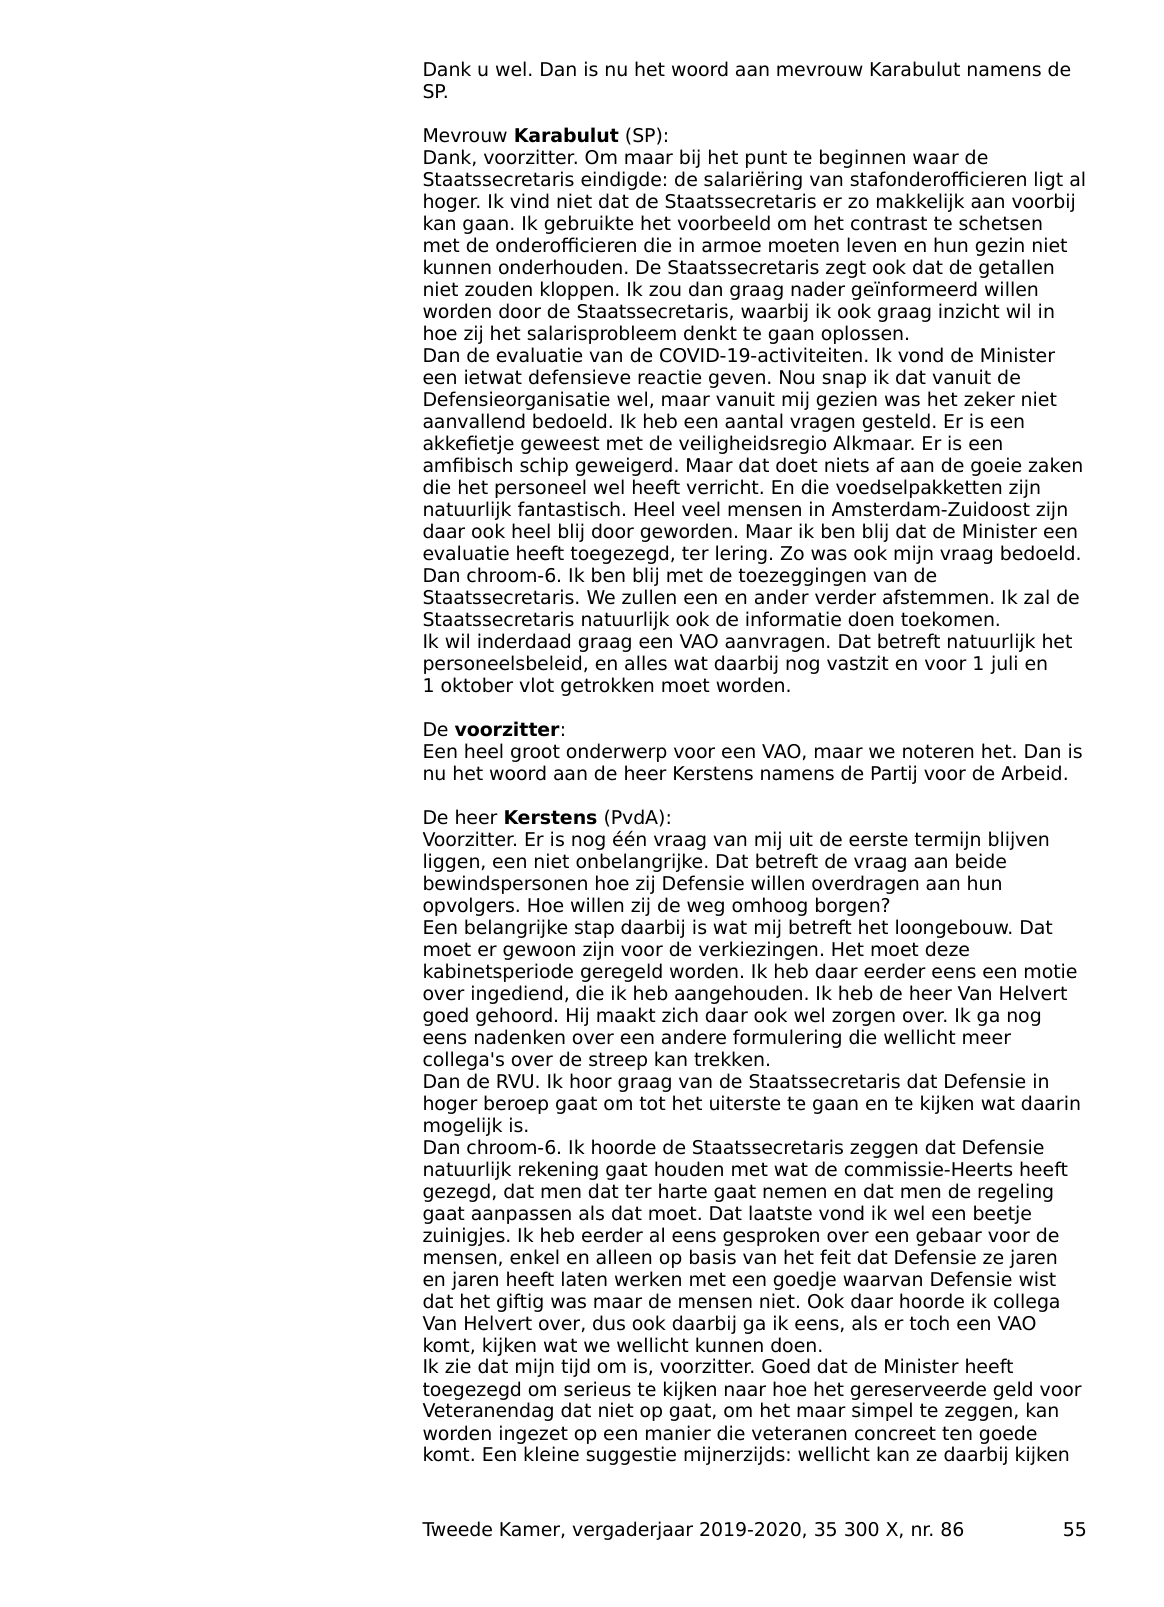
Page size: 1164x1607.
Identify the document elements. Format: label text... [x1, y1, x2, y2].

text Dan de evaluatie van de COVID-19-activiteiten. Ik vond de Minister een ietwat defensieve reactie geven. Nou snap ik dat vanuit de Defensieorganisatie wel, maar vanuit mij gezien was het zeker niet aanvallend bedoeld. Ik heb een aantal vragen gesteld. Er is een akkefietje geweest met de veiligheidsregio Alkmaar. Er is een amfibisch schip geweigerd. Maar dat doet niets af aan de goeie zaken die het personeel wel heeft verricht. En die voedselpakketten zijn natuurlijk fantastisch. Heel veel mensen in Amsterdam-Zuidoost zijn daar ook heel blij door geworden. Maar ik ben blij dat de Minister een evaluatie heeft toegezegd, ter lering. Zo was ook mijn vraag bedoeld. [422, 345, 1087, 565]
text Dank, voorzitter. Om maar bij het punt te beginnen waar de Staatssecretaris eindigde: de salariëring van stafonderofficieren ligt al hoger. Ik vind niet dat de Staatssecretaris er zo makkelijk aan voorbij kan gaan. Ik gebruikte het voorbeeld om het contrast te schetsen met de onderofficieren die in armoe moeten leven en hun gezin niet kunnen onderhouden. De Staatssecretaris zegt ook dat de getallen niet zouden kloppen. Ik zou dan graag nader geïnformeerd willen worden door de Staatssecretaris, waarbij ik ook graag inzicht wil in hoe zij het salarisprobleem denkt te gaan oplossen. [422, 147, 1087, 345]
text De voorzitter: [422, 719, 1087, 741]
text Ik zie dat mijn tijd om is, voorzitter. Goed dat de Minister heeft toegezegd om serieus te kijken naar hoe het gereserveerde geld voor Veteranendag dat niet op gaat, om het maar simpel te zeggen, kan worden ingezet op een manier die veteranen concreet ten goede komt. Een kleine suggestie mijnerzijds: wellicht kan ze daarbij kijken [422, 1356, 1087, 1466]
text Een heel groot onderwerp voor een VAO, maar we noteren het. Dan is nu het woord aan de heer Kerstens namens de Partij voor de Arbeid. [422, 741, 1087, 785]
text Dan chroom-6. Ik ben blij met de toezeggingen van de Staatssecretaris. We zullen een en ander verder afstemmen. Ik zal de Staatssecretaris natuurlijk ook de informatie doen toekomen. [422, 565, 1087, 631]
text Dank u wel. Dan is nu het woord aan mevrouw Karabulut namens de SP. [422, 59, 1087, 103]
text Voorzitter. Er is nog één vraag van mij uit de eerste termijn blijven liggen, een niet onbelangrijke. Dat betreft de vraag aan beide bewindspersonen hoe zij Defensie willen overdragen aan hun opvolgers. Hoe willen zij de weg omhoog borgen? [422, 829, 1087, 917]
text Een belangrijke stap daarbij is wat mij betreft het loongebouw. Dat moet er gewoon zijn voor de verkiezingen. Het moet deze kabinetsperiode geregeld worden. Ik heb daar eerder eens een motie over ingediend, die ik heb aangehouden. Ik heb de heer Van Helvert goed gehoord. Hij maakt zich daar ook wel zorgen over. Ik ga nog eens nadenken over een andere formulering die wellicht meer collega's over de streep kan trekken. [422, 917, 1087, 1071]
text Ik wil inderdaad graag een VAO aanvragen. Dat betreft natuurlijk het personeelsbeleid, en alles wat daarbij nog vastzit en voor 1 juli en 1 oktober vlot getrokken moet worden. [422, 631, 1087, 697]
text Mevrouw Karabulut (SP): [422, 125, 1087, 147]
text Dan de RVU. Ik hoor graag van de Staatssecretaris dat Defensie in hoger beroep gaat om tot het uiterste te gaan en te kijken wat daarin mogelijk is. [422, 1071, 1087, 1137]
text De heer Kerstens (PvdA): [422, 807, 1087, 829]
text Dan chroom-6. Ik hoorde de Staatssecretaris zeggen dat Defensie natuurlijk rekening gaat houden met wat de commissie-Heerts heeft gezegd, dat men dat ter harte gaat nemen en dat men de regeling gaat aanpassen als dat moet. Dat laatste vond ik wel een beetje zuinigjes. Ik heb eerder al eens gesproken over een gebaar voor de mensen, enkel en alleen op basis van het feit dat Defensie ze jaren en jaren heeft laten werken met een goedje waarvan Defensie wist dat het giftig was maar de mensen niet. Ook daar hoorde ik collega Van Helvert over, dus ook daarbij ga ik eens, als er toch een VAO komt, kijken wat we wellicht kunnen doen. [422, 1137, 1087, 1356]
